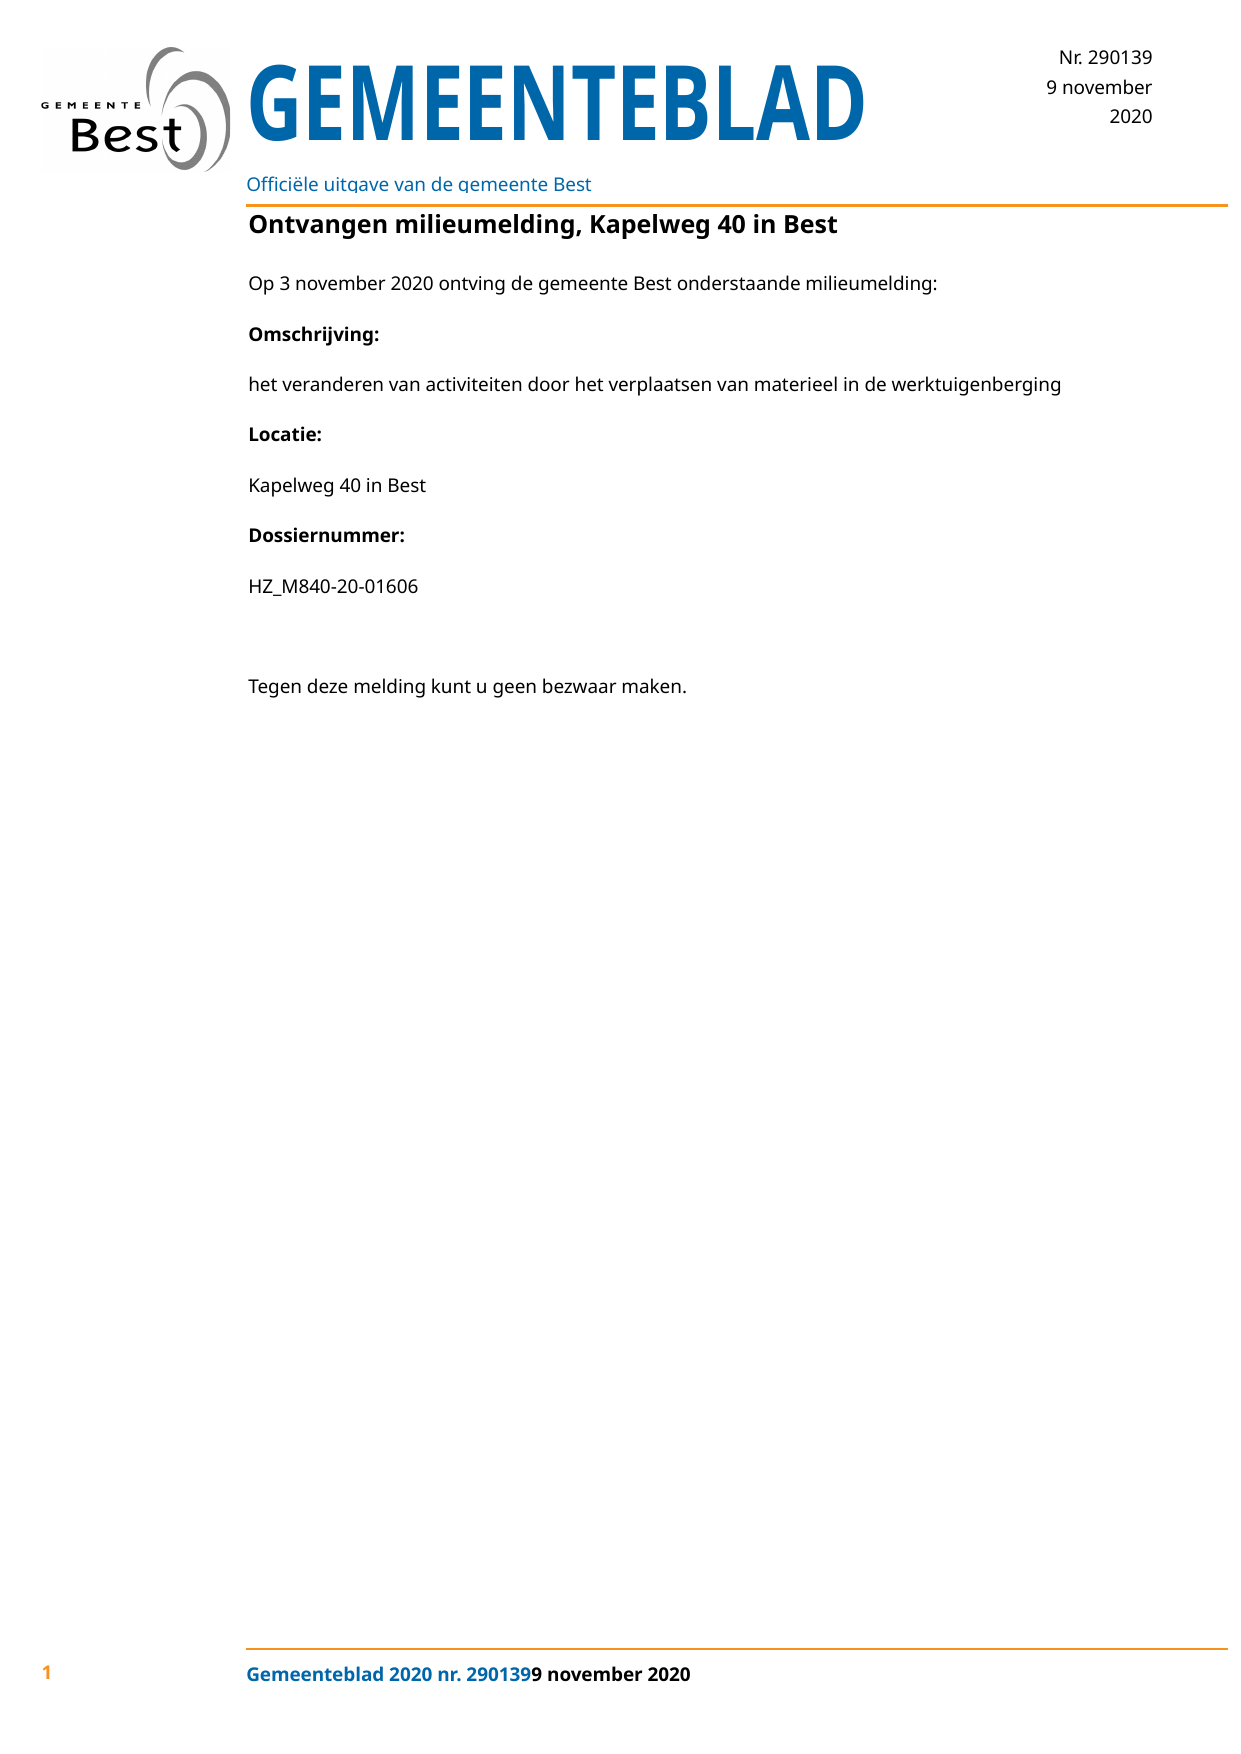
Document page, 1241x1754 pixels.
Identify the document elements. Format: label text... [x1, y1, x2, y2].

text het veranderen van activiteiten door het verplaatsen van materieel in de werktuigenberging [248, 371, 1152, 397]
text Tegen deze melding kunt u geen bezwaar maken. [248, 674, 1152, 699]
text HZ_M840-20-01606 [248, 573, 1152, 598]
text Dossiernummer: [248, 522, 1152, 548]
text Locatie: [248, 422, 1152, 447]
text Op 3 november 2020 ontving de gemeente Best onderstaande milieumelding: [248, 270, 1152, 296]
text Kapelweg 40 in Best [248, 472, 1152, 498]
text Omschrijving: [248, 321, 1152, 346]
text Ontvangen milieumelding, Kapelweg 40 in Best [248, 207, 1152, 241]
picture [41, 47, 231, 172]
